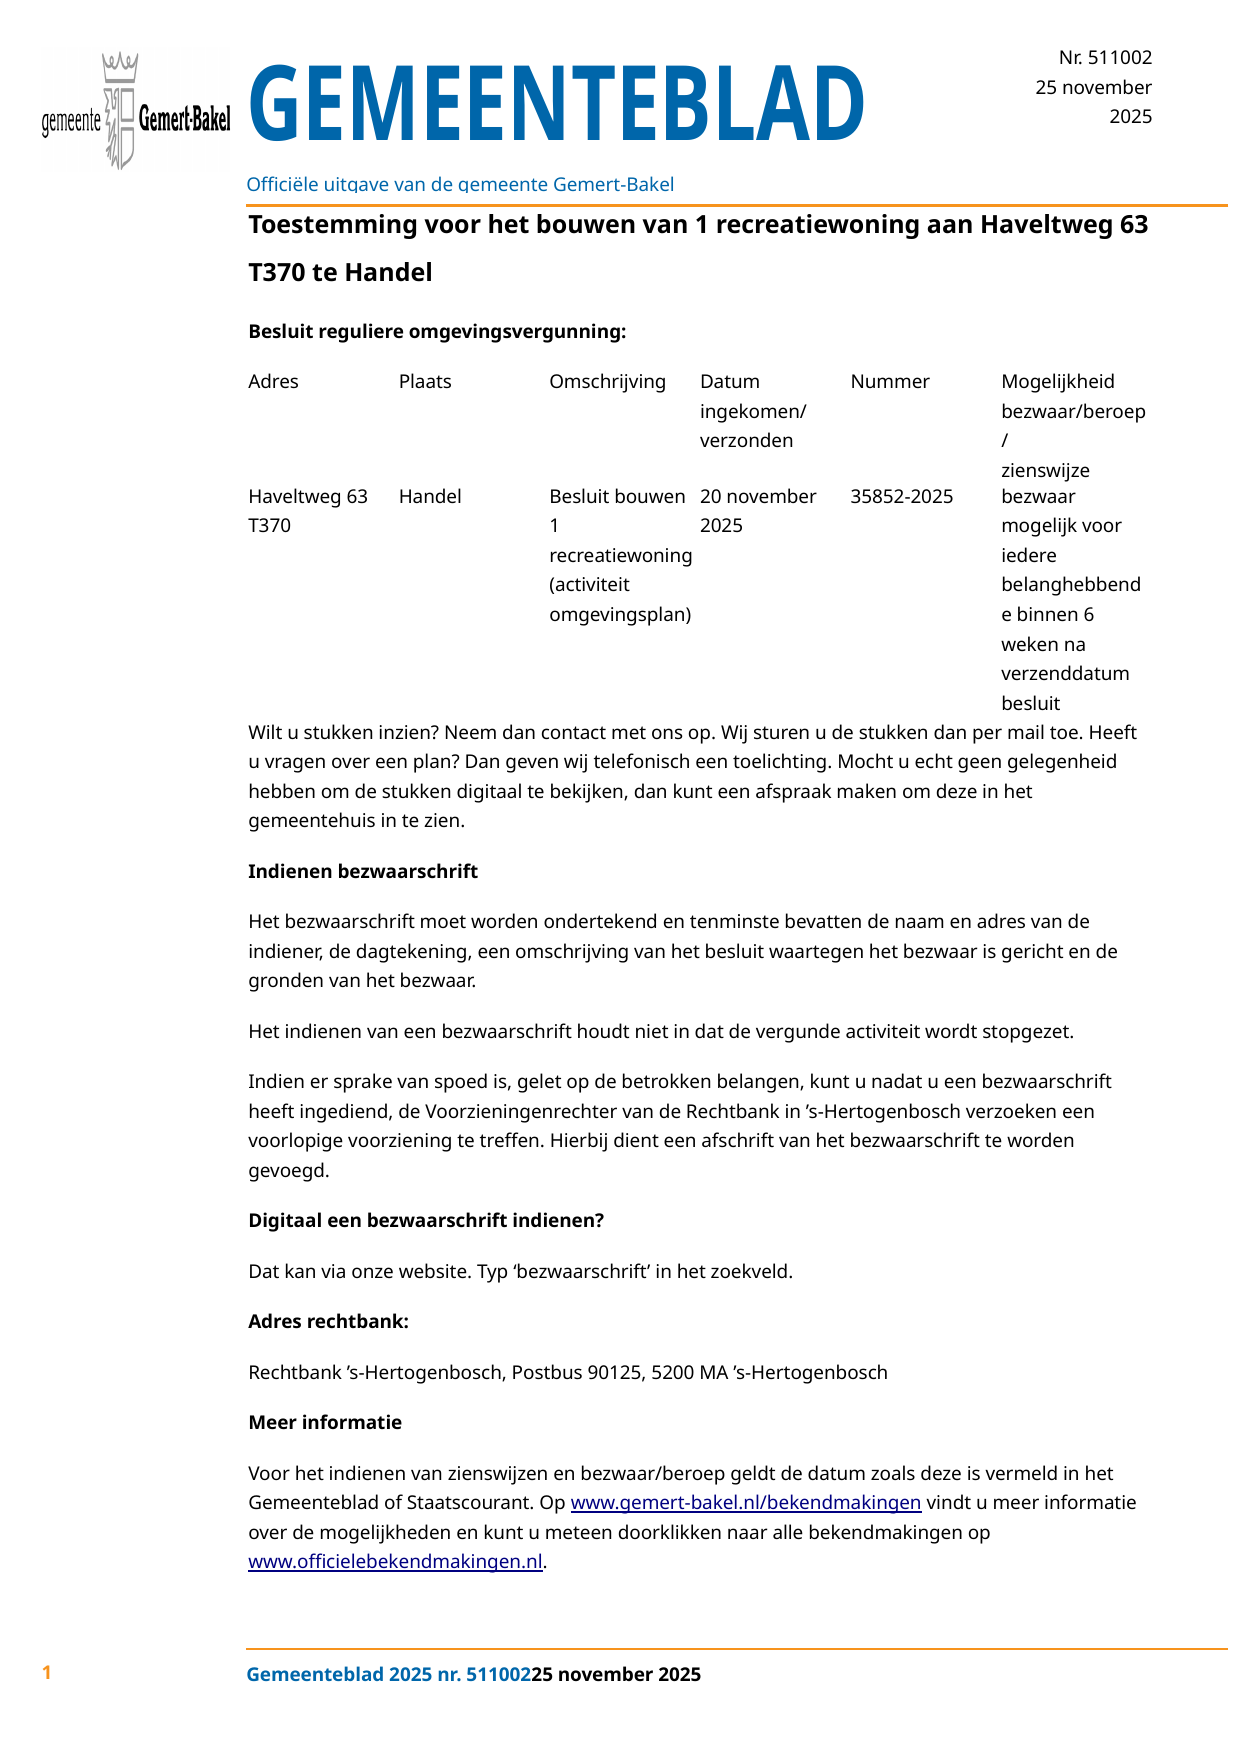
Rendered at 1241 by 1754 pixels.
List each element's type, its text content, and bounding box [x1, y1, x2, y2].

text Besluit reguliere omgevingsvergunning: [248, 318, 1152, 344]
table_cell Handel [399, 483, 549, 716]
table_header Nummer [850, 369, 1001, 483]
text Indien er sprake van spoed is, gelet op de betrokken belangen, kunt u nadat u een bezwaarschrift heeft ingediend, de Voorzieningenrechter van de Rechtbank in ’s-Hertogenbosch verzoeken een voorlopige voorziening te treffen. Hierbij dient een afschrift van het bezwaarschrift te worden gevoegd. [248, 1068, 1152, 1183]
text Digitaal een bezwaarschrift indienen? [248, 1208, 1152, 1233]
table_cell bezwaar mogelijk voor iedere belanghebbende binnen 6 weken na verzenddatum besluit [1001, 483, 1152, 716]
table_cell 20 november 2025 [700, 483, 850, 716]
table_header Plaats [399, 369, 549, 483]
text Meer informatie [248, 1409, 1152, 1435]
text Adres rechtbank: [248, 1308, 1152, 1334]
text Het indienen van een bezwaarschrift houdt niet in dat de vergunde activiteit wordt stopgezet. [248, 1018, 1152, 1044]
text Wilt u stukken inzien? Neem dan contact met ons op. Wij sturen u de stukken dan per mail toe. Heeft u vragen over een plan? Dan geven wij telefonisch een toelichting. Mocht u echt geen gelegenheid hebben om de stukken digitaal te bekijken, dan kunt een afspraak maken om deze in het gemeentehuis in te zien. [248, 719, 1152, 833]
picture [41, 47, 231, 172]
text Toestemming voor het bouwen van 1 recreatiewoning aan Haveltweg 63 T370 te Handel [248, 207, 1152, 288]
text Indienen bezwaarschrift [248, 858, 1152, 884]
table_header Datum ingekomen/ verzonden [700, 369, 850, 483]
table_header Adres [248, 369, 398, 483]
text Rechtbank ’s-Hertogenbosch, Postbus 90125, 5200 MA ’s-Hertogenbosch [248, 1359, 1152, 1385]
table_header Mogelijkheid bezwaar/beroep/ zienswijze [1001, 369, 1152, 483]
table_cell Haveltweg 63 T370 [248, 483, 398, 716]
table_header Omschrijving [549, 369, 700, 483]
text Het bezwaarschrift moet worden ondertekend en tenminste bevatten de naam en adres van de indiener, de dagtekening, een omschrijving van het besluit waartegen het bezwaar is gericht en de gronden van het bezwaar. [248, 908, 1152, 993]
text Voor het indienen van zienswijzen en bezwaar/beroep geldt de datum zoals deze is vermeld in het Gemeenteblad of Staatscourant. Op www.gemert-bakel.nl/bekendmakingen vindt u meer informatie over de mogelijkheden en kunt u meteen doorklikken naar alle bekendmakingen op www.officielebekendmakingen.nl. [248, 1460, 1152, 1574]
table_cell 35852-2025 [850, 483, 1001, 716]
table_cell Besluit bouwen 1 recreatiewoning (activiteit omgevingsplan) [549, 483, 700, 716]
text Dat kan via onze website. Typ ‘bezwaarschrift’ in het zoekveld. [248, 1258, 1152, 1284]
